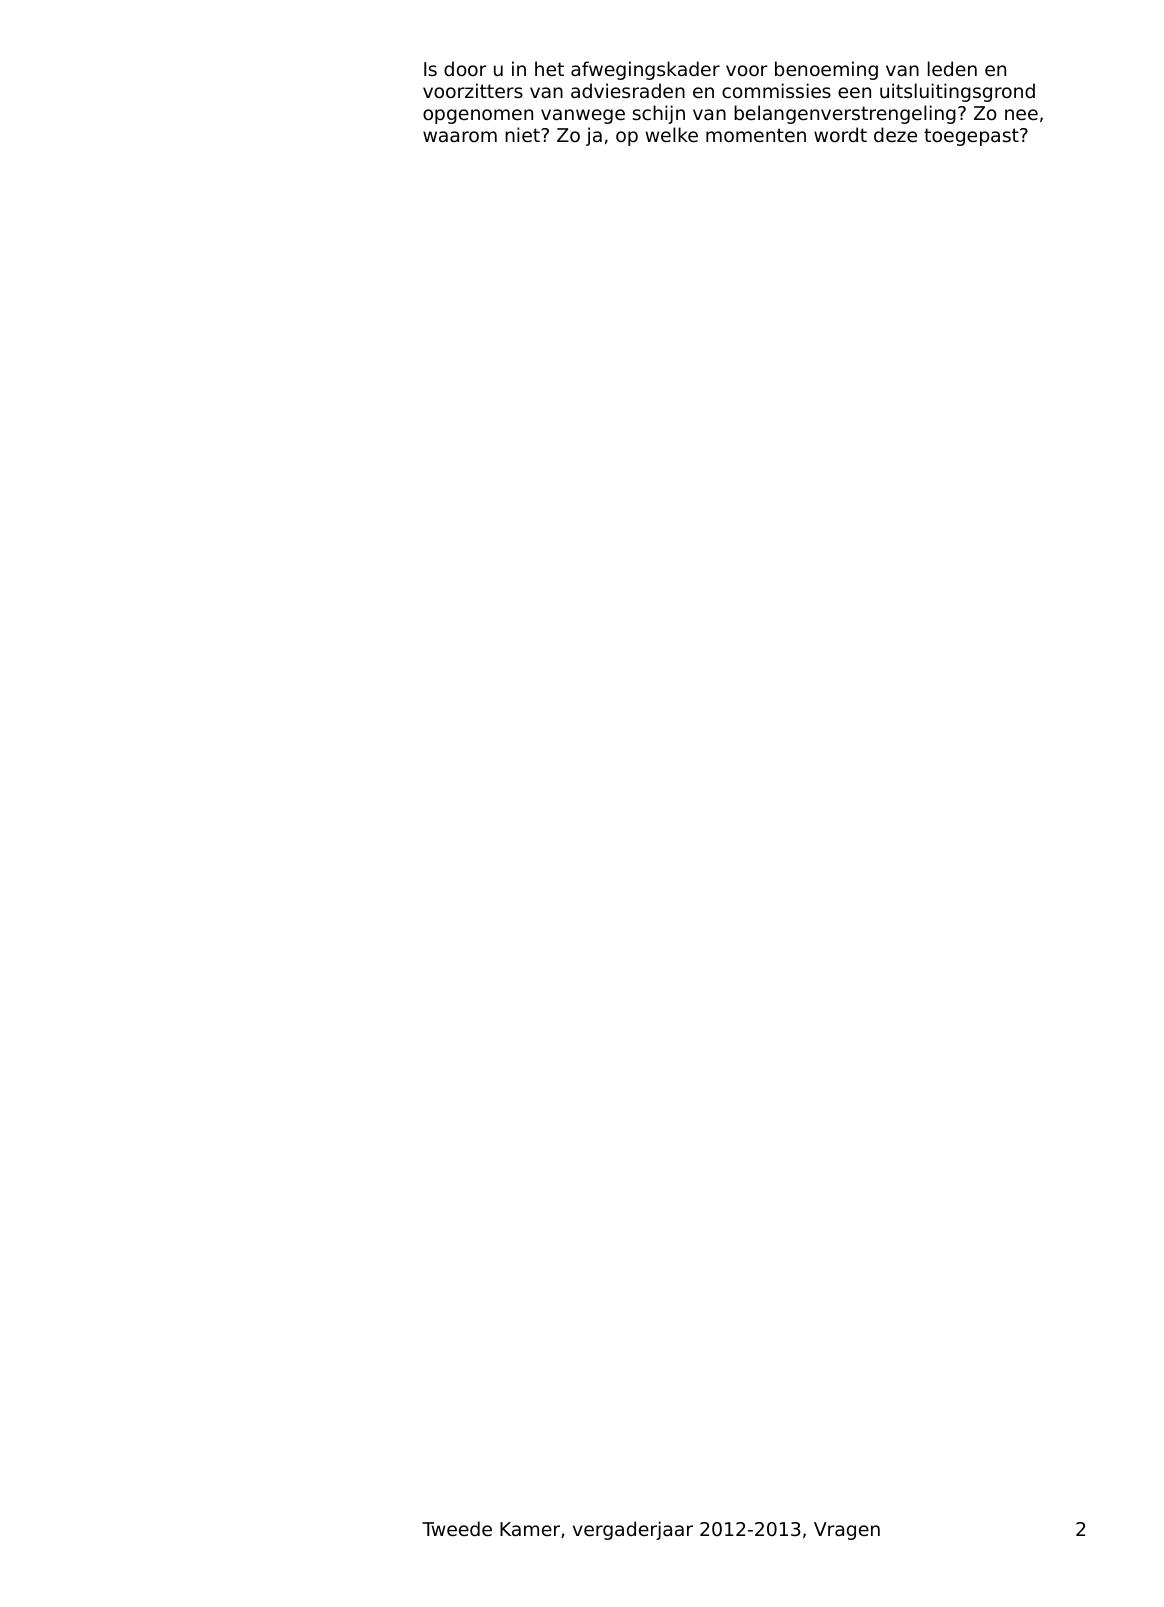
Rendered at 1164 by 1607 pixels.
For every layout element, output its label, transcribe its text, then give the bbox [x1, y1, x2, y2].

text Is door u in het afwegingskader voor benoeming van leden en voorzitters van adviesraden en commissies een uitsluitingsgrond opgenomen vanwege schijn van belangenverstrengeling? Zo nee, waarom niet? Zo ja, op welke momenten wordt deze toegepast? [422, 59, 1087, 147]
